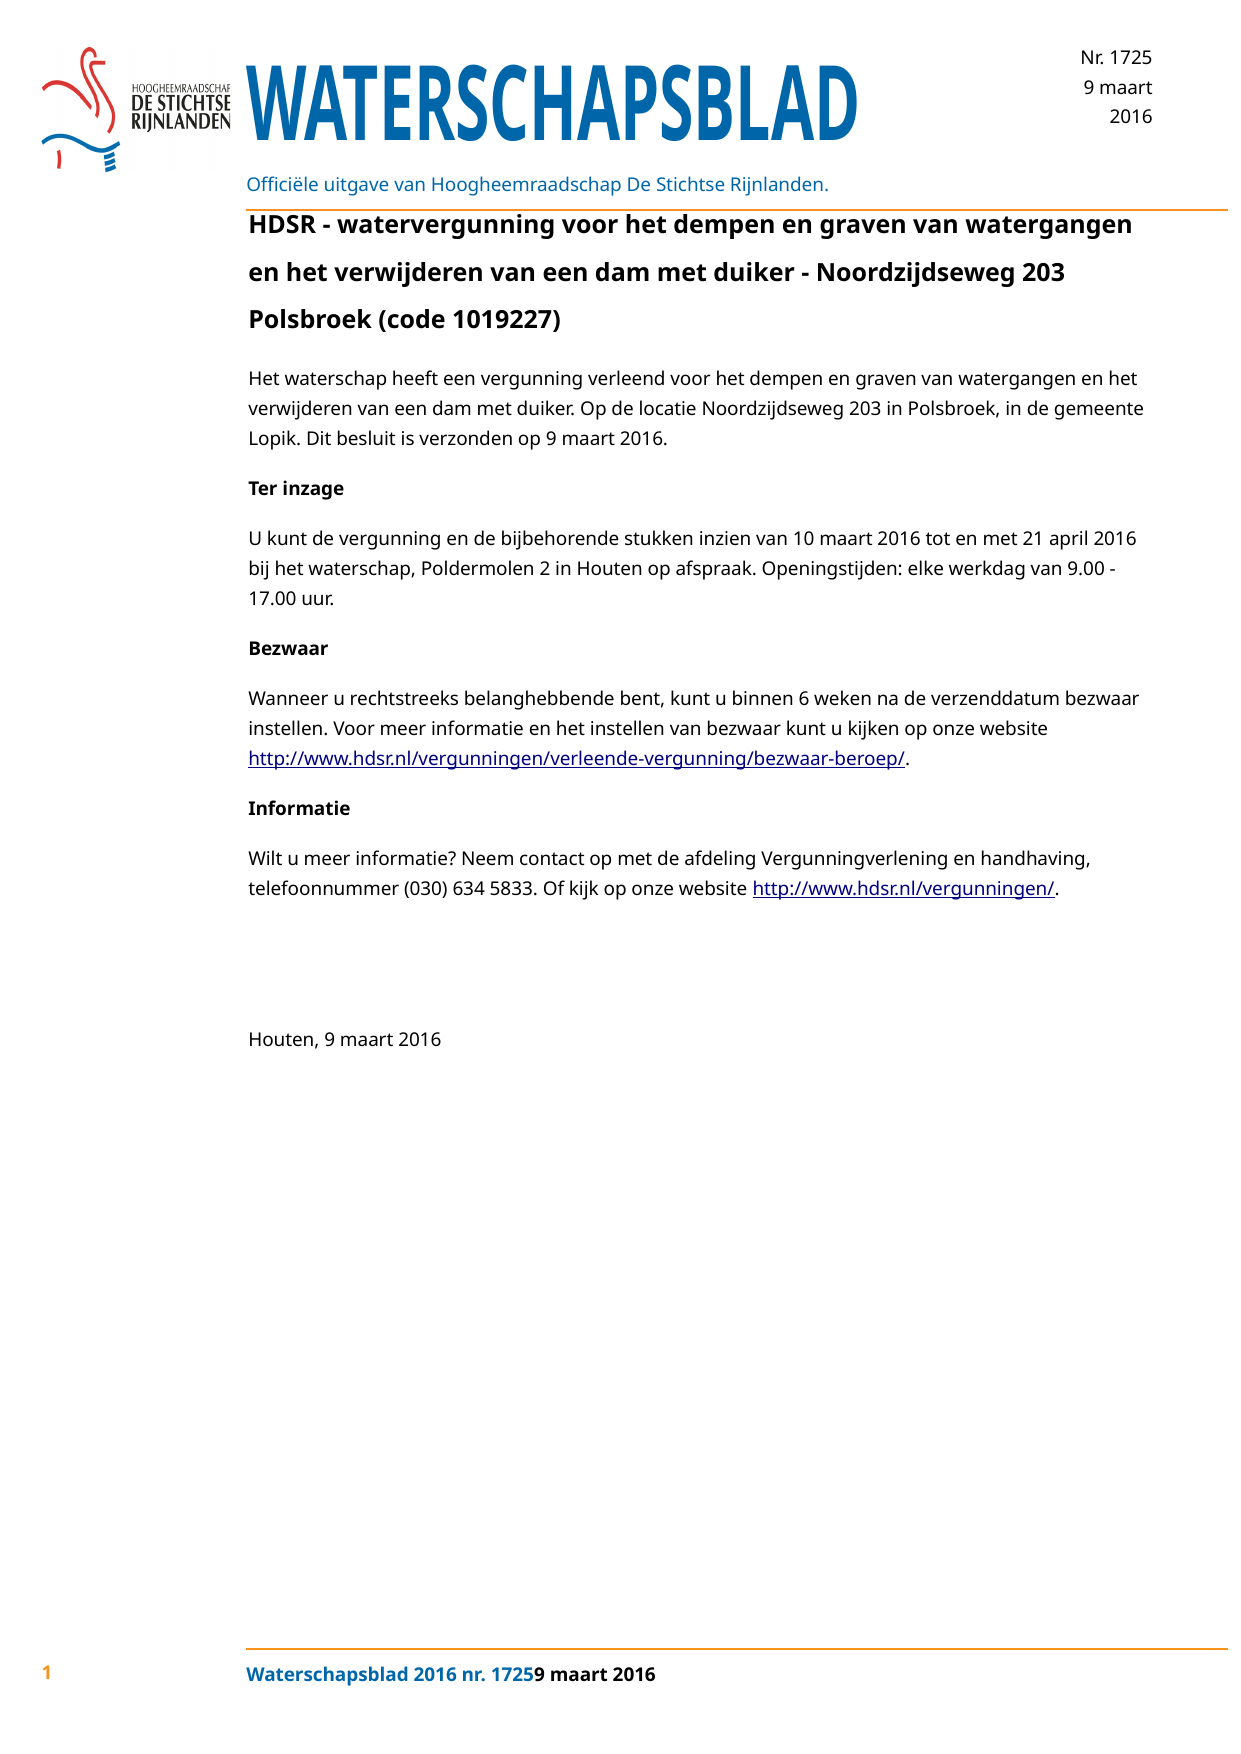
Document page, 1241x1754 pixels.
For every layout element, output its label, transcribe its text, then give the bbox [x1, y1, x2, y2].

text U kunt de vergunning en de bijbehorende stukken inzien van 10 maart 2016 tot en met 21 april 2016 bij het waterschap, Poldermolen 2 in Houten op afspraak. Openingstijden: elke werkdag van 9.00 - 17.00 uur. [248, 526, 1152, 610]
text Wilt u meer informatie? Neem contact op met de afdeling Vergunningverlening en handhaving, telefoonnummer (030) 634 5833. Of kijk op onze website http://www.hdsr.nl/vergunningen/. [248, 846, 1152, 901]
text Het waterschap heeft een vergunning verleend voor het dempen en graven van watergangen en het verwijderen van een dam met duiker. Op de locatie Noordzijdseweg 203 in Polsbroek, in de gemeente Lopik. Dit besluit is verzonden op 9 maart 2016. [248, 366, 1152, 450]
text Wanneer u rechtstreeks belanghebbende bent, kunt u binnen 6 weken na de verzenddatum bezwaar instellen. Voor meer informatie en het instellen van bezwaar kunt u kijken op onze website http://www.hdsr.nl/vergunningen/verleende-vergunning/bezwaar-beroep/. [248, 686, 1152, 770]
text Bezwaar [248, 635, 1152, 661]
text Houten, 9 maart 2016 [248, 1026, 1152, 1052]
text Informatie [248, 795, 1152, 821]
text Ter inzage [248, 475, 1152, 501]
text HDSR - watervergunning voor het dempen en graven van watergangen en het verwijderen van een dam met duiker - Noordzijdseweg 203 Polsbroek (code 1019227) [248, 211, 1152, 336]
picture [41, 47, 231, 172]
